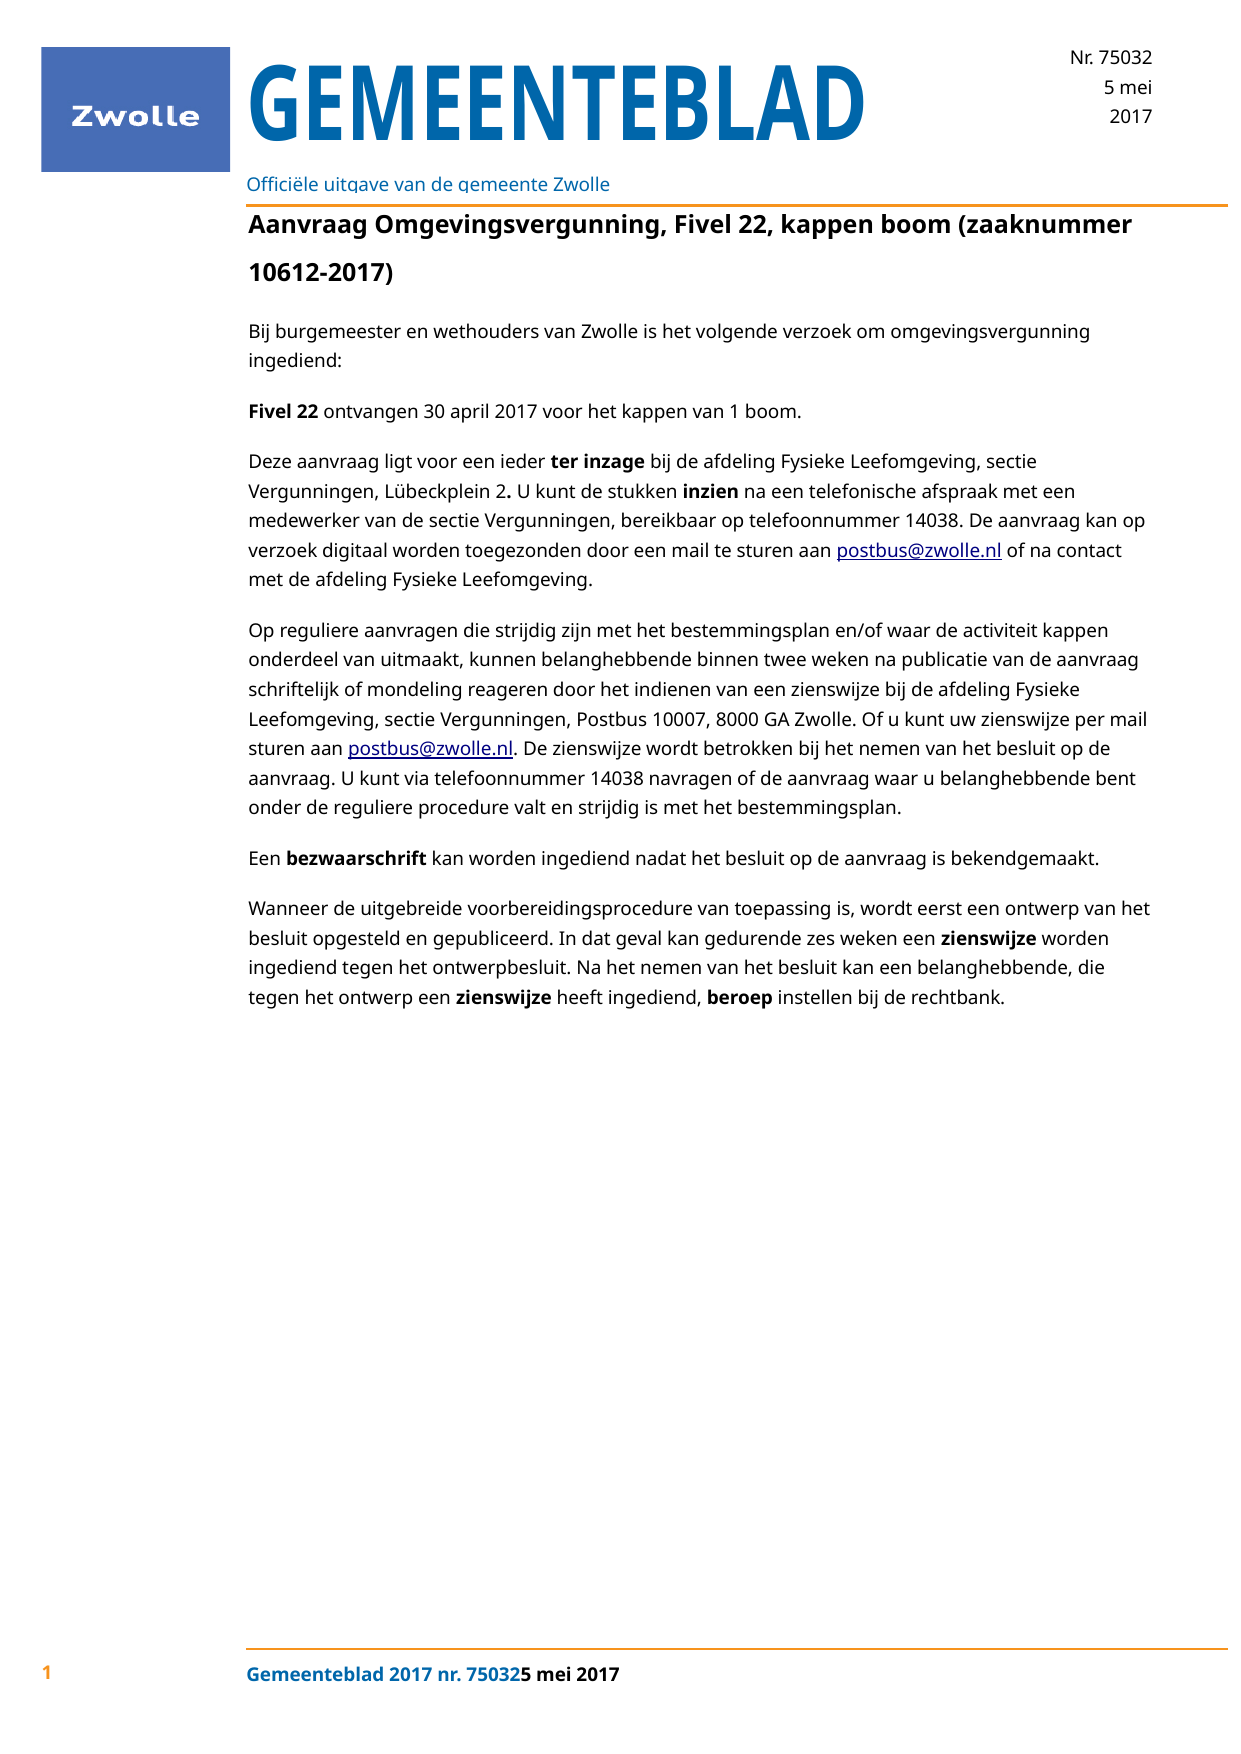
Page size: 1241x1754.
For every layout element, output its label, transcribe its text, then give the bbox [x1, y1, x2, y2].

text Een bezwaarschrift kan worden ingediend nadat het besluit op de aanvraag is bekendgemaakt. [248, 845, 1152, 871]
text Bij burgemeester en wethouders van Zwolle is het volgende verzoek om omgevingsvergunning ingediend: [248, 318, 1152, 373]
text Aanvraag Omgevingsvergunning, Fivel 22, kappen boom (zaaknummer 10612-2017) [248, 207, 1152, 288]
text Op reguliere aanvragen die strijdig zijn met het bestemmingsplan en/of waar de activiteit kappen onderdeel van uitmaakt, kunnen belanghebbende binnen twee weken na publicatie van de aanvraag schriftelijk of mondeling reageren door het indienen van een zienswijze bij de afdeling Fysieke Leefomgeving, sectie Vergunningen, Postbus 10007, 8000 GA Zwolle. Of u kunt uw zienswijze per mail sturen aan postbus@zwolle.nl. De zienswijze wordt betrokken bij het nemen van het besluit op de aanvraag. U kunt via telefoonnummer 14038 navragen of de aanvraag waar u belanghebbende bent onder de reguliere procedure valt en strijdig is met het bestemmingsplan. [248, 617, 1152, 820]
text Deze aanvraag ligt voor een ieder ter inzage bij de afdeling Fysieke Leefomgeving, sectie Vergunningen, Lübeckplein 2. U kunt de stukken inzien na een telefonische afspraak met een medewerker van de sectie Vergunningen, bereikbaar op telefoonnummer 14038. De aanvraag kan op verzoek digitaal worden toegezonden door een mail te sturen aan postbus@zwolle.nl of na contact met de afdeling Fysieke Leefomgeving. [248, 448, 1152, 592]
text Fivel 22 ontvangen 30 april 2017 voor het kappen van 1 boom. [248, 398, 1152, 424]
text Wanneer de uitgebreide voorbereidingsprocedure van toepassing is, wordt eerst een ontwerp van het besluit opgesteld en gepubliceerd. In dat geval kan gedurende zes weken een zienswijze worden ingediend tegen het ontwerpbesluit. Na het nemen van het besluit kan een belanghebbende, die tegen het ontwerp een zienswijze heeft ingediend, beroep instellen bij de rechtbank. [248, 895, 1152, 1010]
picture [41, 47, 231, 172]
